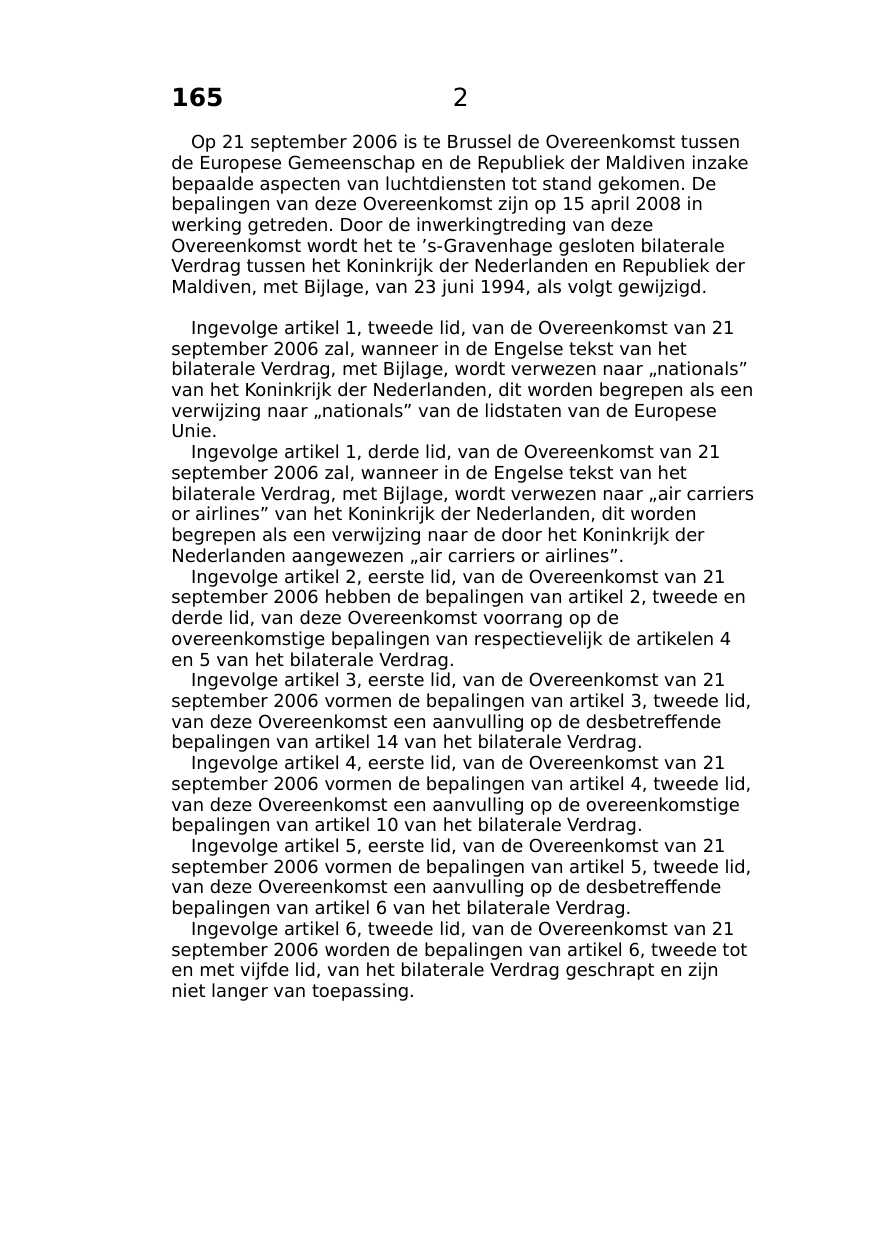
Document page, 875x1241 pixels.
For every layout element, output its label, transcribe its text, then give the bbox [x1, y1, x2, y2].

text Ingevolge artikel 1, derde lid, van de Overeenkomst van 21 september 2006 zal, wanneer in de Engelse tekst van het bilaterale Verdrag, met Bijlage, wordt verwezen naar „air carriers or airlines” van het Koninkrijk der Nederlanden, dit worden begrepen als een verwijzing naar de door het Koninkrijk der Nederlanden aangewezen „air carriers or airlines”. [171, 442, 756, 566]
text Ingevolge artikel 5, eerste lid, van de Overeenkomst van 21 september 2006 vormen de bepalingen van artikel 5, tweede lid, van deze Overeenkomst een aanvulling op de desbetreffende bepalingen van artikel 6 van het bilaterale Verdrag. [171, 836, 756, 919]
text Ingevolge artikel 1, tweede lid, van de Overeenkomst van 21 september 2006 zal, wanneer in de Engelse tekst van het bilaterale Verdrag, met Bijlage, wordt verwezen naar „nationals” van het Koninkrijk der Nederlanden, dit worden begrepen als een verwijzing naar „nationals” van de lidstaten van de Europese Unie. [171, 318, 756, 442]
text Ingevolge artikel 6, tweede lid, van de Overeenkomst van 21 september 2006 worden de bepalingen van artikel 6, tweede tot en met vijfde lid, van het bilaterale Verdrag geschrapt en zijn niet langer van toepassing. [171, 919, 756, 1002]
text Ingevolge artikel 2, eerste lid, van de Overeenkomst van 21 september 2006 hebben de bepalingen van artikel 2, tweede en derde lid, van deze Overeenkomst voorrang op de overeenkomstige bepalingen van respectievelijk de artikelen 4 en 5 van het bilaterale Verdrag. [171, 566, 756, 670]
text Ingevolge artikel 3, eerste lid, van de Overeenkomst van 21 september 2006 vormen de bepalingen van artikel 3, tweede lid, van deze Overeenkomst een aanvulling op de desbetreffende bepalingen van artikel 14 van het bilaterale Verdrag. [171, 670, 756, 753]
text Ingevolge artikel 4, eerste lid, van de Overeenkomst van 21 september 2006 vormen de bepalingen van artikel 4, tweede lid, van deze Overeenkomst een aanvulling op de overeenkomstige bepalingen van artikel 10 van het bilaterale Verdrag. [171, 753, 756, 836]
text Op 21 september 2006 is te Brussel de Overeenkomst tussen de Europese Gemeenschap en de Republiek der Maldiven inzake bepaalde aspecten van luchtdiensten tot stand gekomen. De bepalingen van deze Overeenkomst zijn op 15 april 2008 in werking getreden. Door de inwerkingtreding van deze Overeenkomst wordt het te ’s-Gravenhage gesloten bilaterale Verdrag tussen het Koninkrijk der Nederlanden en Republiek der Maldiven, met Bijlage, van 23 juni 1994, als volgt gewijzigd. [171, 132, 756, 298]
